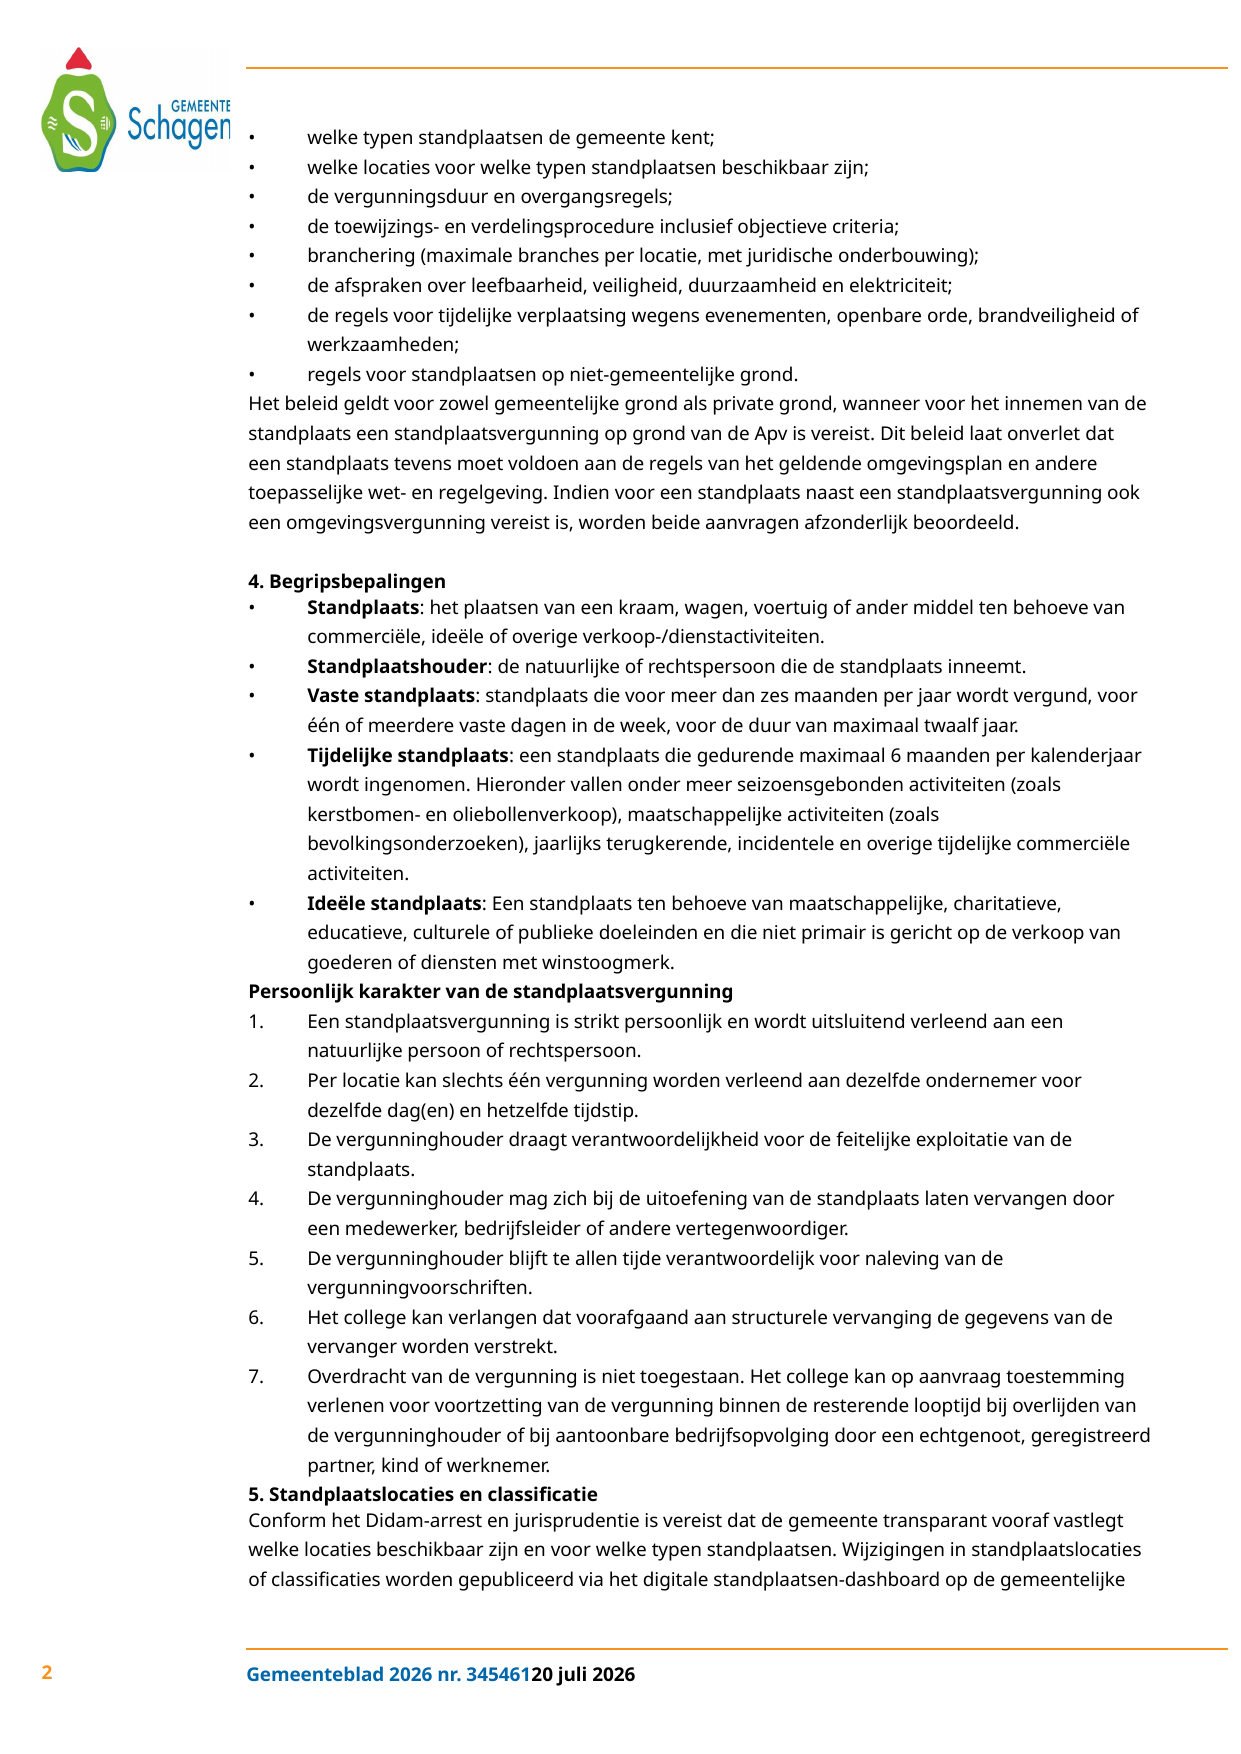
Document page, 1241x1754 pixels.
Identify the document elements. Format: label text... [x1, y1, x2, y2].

text Conform het Didam-arrest en jurisprudentie is vereist dat de gemeente transparant vooraf vastlegt welke locaties beschikbaar zijn en voor welke typen standplaatsen. Wijzigingen in standplaatslocaties of classificaties worden gepubliceerd via het digitale standplaatsen-dashboard op de gemeentelijke [248, 1507, 1152, 1592]
list Standplaats: het plaatsen van een kraam, wagen, voertuig of ander middel ten behoeve van commerciële, ideële of overige verkoop-/dienstactiviteiten. [248, 594, 1152, 649]
list welke typen standplaatsen de gemeente kent; [248, 124, 1152, 150]
list Overdracht van de vergunning is niet toegestaan. Het college kan op aanvraag toestemming verlenen voor voortzetting van de vergunning binnen de resterende looptijd bij overlijden van de vergunninghouder of bij aantoonbare bedrijfsopvolging door een echtgenoot, geregistreerd partner, kind of werknemer. [248, 1363, 1152, 1477]
list de regels voor tijdelijke verplaatsing wegens evenementen, openbare orde, brandveiligheid of werkzaamheden; [248, 302, 1152, 357]
list Ideële standplaats: Een standplaats ten behoeve van maatschappelijke, charitatieve, educatieve, culturele of publieke doeleinden en die niet primair is gericht op de verkoop van goederen of diensten met winstoogmerk. [248, 890, 1152, 974]
list Per locatie kan slechts één vergunning worden verleend aan dezelfde ondernemer voor dezelfde dag(en) en hetzelfde tijdstip. [248, 1067, 1152, 1122]
list De vergunninghouder mag zich bij de uitoefening van de standplaats laten vervangen door een medewerker, bedrijfsleider of andere vertegenwoordiger. [248, 1186, 1152, 1241]
list Een standplaatsvergunning is strikt persoonlijk en wordt uitsluitend verleend aan een natuurlijke persoon of rechtspersoon. [248, 1008, 1152, 1063]
list de vergunningsduur en overgangsregels; [248, 183, 1152, 209]
list de afspraken over leefbaarheid, veiligheid, duurzaamheid en elektriciteit; [248, 272, 1152, 298]
text 4. Begripsbepalingen [248, 568, 1152, 594]
list De vergunninghouder blijft te allen tijde verantwoordelijk voor naleving van de vergunningvoorschriften. [248, 1245, 1152, 1300]
list Tijdelijke standplaats: een standplaats die gedurende maximaal 6 maanden per kalenderjaar wordt ingenomen. Hieronder vallen onder meer seizoensgebonden activiteiten (zoals kerstbomen- en oliebollenverkoop), maatschappelijke activiteiten (zoals bevolkingsonderzoeken), jaarlijks terugkerende, incidentele en overige tijdelijke commerciële activiteiten. [248, 742, 1152, 886]
text Persoonlijk karakter van de standplaatsvergunning [248, 978, 1152, 1004]
list Het college kan verlangen dat voorafgaand aan structurele vervanging de gegevens van de vervanger worden verstrekt. [248, 1304, 1152, 1359]
list branchering (maximale branches per locatie, met juridische onderbouwing); [248, 243, 1152, 268]
list Vaste standplaats: standplaats die voor meer dan zes maanden per jaar wordt vergund, voor één of meerdere vaste dagen in de week, voor de duur van maximaal twaalf jaar. [248, 683, 1152, 738]
text 5. Standplaatslocaties en classificatie [248, 1481, 1152, 1507]
text Het beleid geldt voor zowel gemeentelijke grond als private grond, wanneer voor het innemen van de standplaats een standplaatsvergunning op grond van de Apv is vereist. Dit beleid laat onverlet dat een standplaats tevens moet voldoen aan de regels van het geldende omgevingsplan en andere toepasselijke wet- en regelgeving. Indien voor een standplaats naast een standplaatsvergunning ook een omgevingsvergunning vereist is, worden beide aanvragen afzonderlijk beoordeeld. [248, 391, 1152, 535]
list Standplaatshouder: de natuurlijke of rechtspersoon die de standplaats inneemt. [248, 653, 1152, 679]
list De vergunninghouder draagt verantwoordelijkheid voor de feitelijke exploitatie van de standplaats. [248, 1126, 1152, 1182]
picture [41, 47, 231, 172]
list de toewijzings- en verdelingsprocedure inclusief objectieve criteria; [248, 213, 1152, 239]
list welke locaties voor welke typen standplaatsen beschikbaar zijn; [248, 154, 1152, 180]
list regels voor standplaatsen op niet-gemeentelijke grond. [248, 361, 1152, 387]
